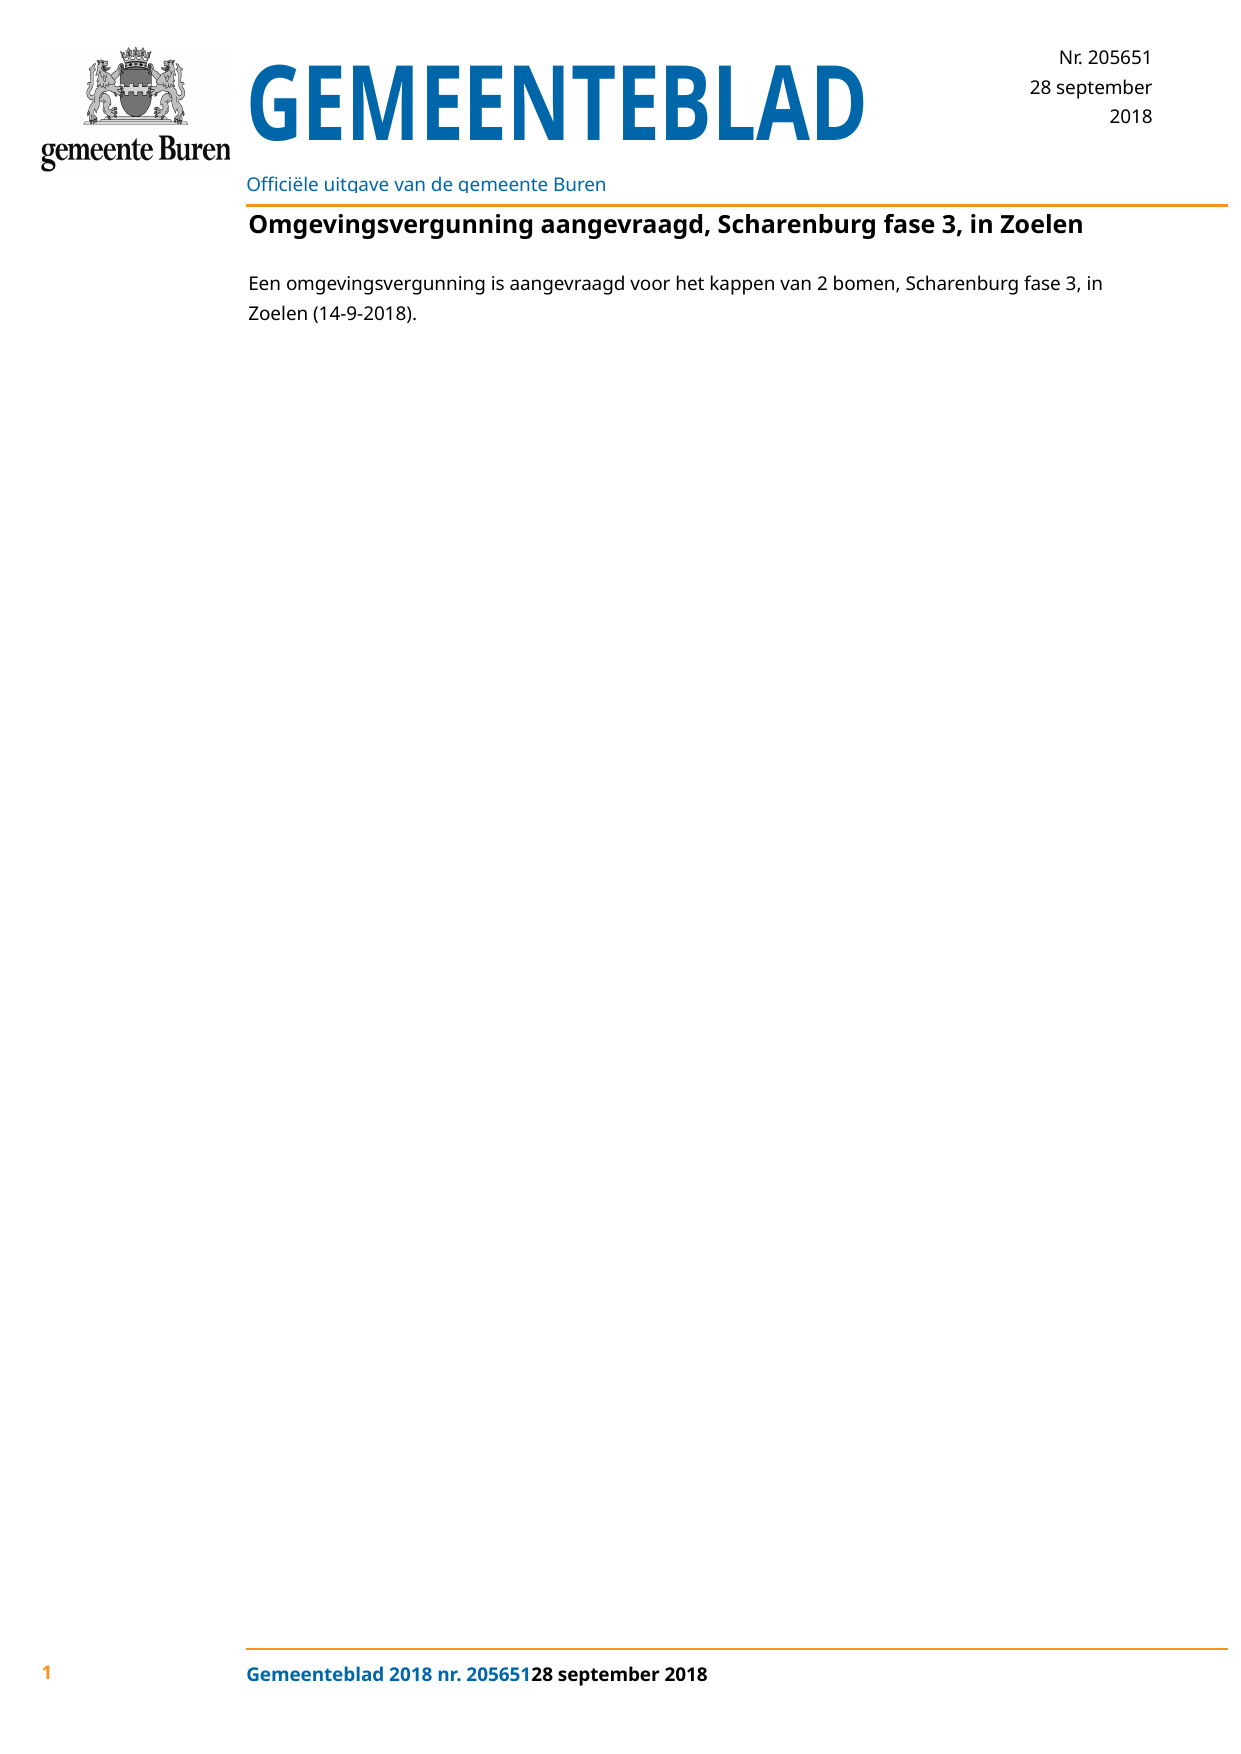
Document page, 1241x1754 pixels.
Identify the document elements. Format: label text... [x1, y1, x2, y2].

text Een omgevingsvergunning is aangevraagd voor het kappen van 2 bomen, Scharenburg fase 3, in Zoelen (14-9-2018). [248, 270, 1152, 326]
picture [41, 47, 231, 172]
text Omgevingsvergunning aangevraagd, Scharenburg fase 3, in Zoelen [248, 207, 1152, 241]
